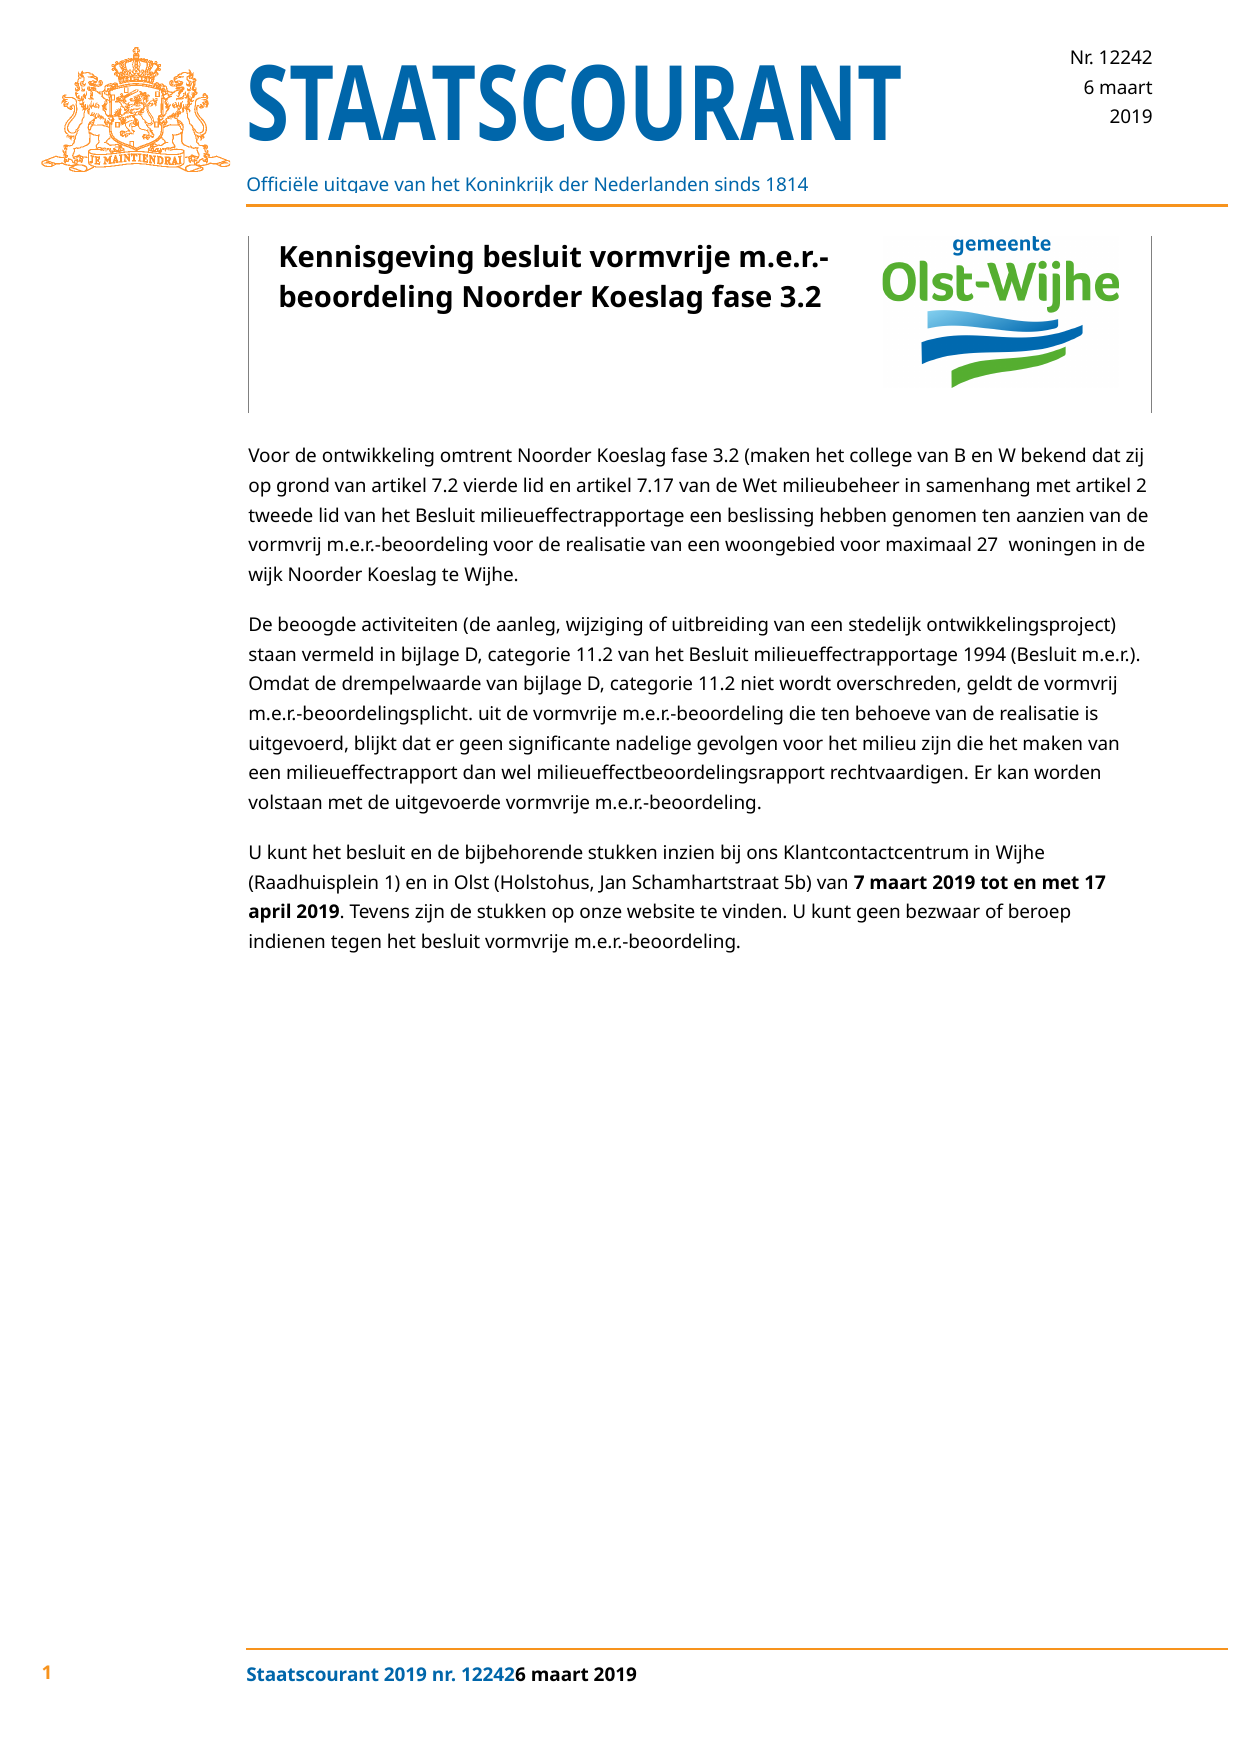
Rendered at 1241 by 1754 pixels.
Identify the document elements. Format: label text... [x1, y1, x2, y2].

picture [882, 236, 1119, 388]
table_header [1119, 236, 1151, 387]
text U kunt het besluit en de bijbehorende stukken inzien bij ons Klantcontactcentrum in Wijhe (Raadhuisplein 1) en in Olst (Holstohus, Jan Schamhartstraat 5b) van 7 maart 2019 tot en met 17 april 2019. Tevens zijn de stukken op onze website te vinden. U kunt geen bezwaar of beroep indienen tegen het besluit vormvrije m.e.r.-beoordeling. [248, 839, 1152, 954]
table_header [850, 388, 1151, 413]
table_header [850, 236, 882, 387]
table_header Kennisgeving besluit vormvrije m.e.r.-beoordeling Noorder Koeslag fase 3.2 [249, 236, 850, 413]
text De beoogde activiteiten (de aanleg, wijziging of uitbreiding van een stedelijk ontwikkelingsproject) staan vermeld in bijlage D, categorie 11.2 van het Besluit milieueffectrapportage 1994 (Besluit m.e.r.). Omdat de drempelwaarde van bijlage D, categorie 11.2 niet wordt overschreden, geldt de vormvrij m.e.r.-beoordelingsplicht. uit de vormvrije m.e.r.-beoordeling die ten behoeve van de realisatie is uitgevoerd, blijkt dat er geen significante nadelige gevolgen voor het milieu zijn die het maken van een milieueffectrapport dan wel milieueffectbeoordelingsrapport rechtvaardigen. Er kan worden volstaan met de uitgevoerde vormvrije m.e.r.-beoordeling. [248, 611, 1152, 814]
picture [41, 47, 231, 172]
text Voor de ontwikkeling omtrent Noorder Koeslag fase 3.2 (maken het college van B en W bekend dat zij op grond van artikel 7.2 vierde lid en artikel 7.17 van de Wet milieubeheer in samenhang met artikel 2 tweede lid van het Besluit milieueffectrapportage een beslissing hebben genomen ten aanzien van de vormvrij m.e.r.-beoordeling voor de realisatie van een woongebied voor maximaal 27 woningen in de wijk Noorder Koeslag te Wijhe. [248, 443, 1152, 587]
